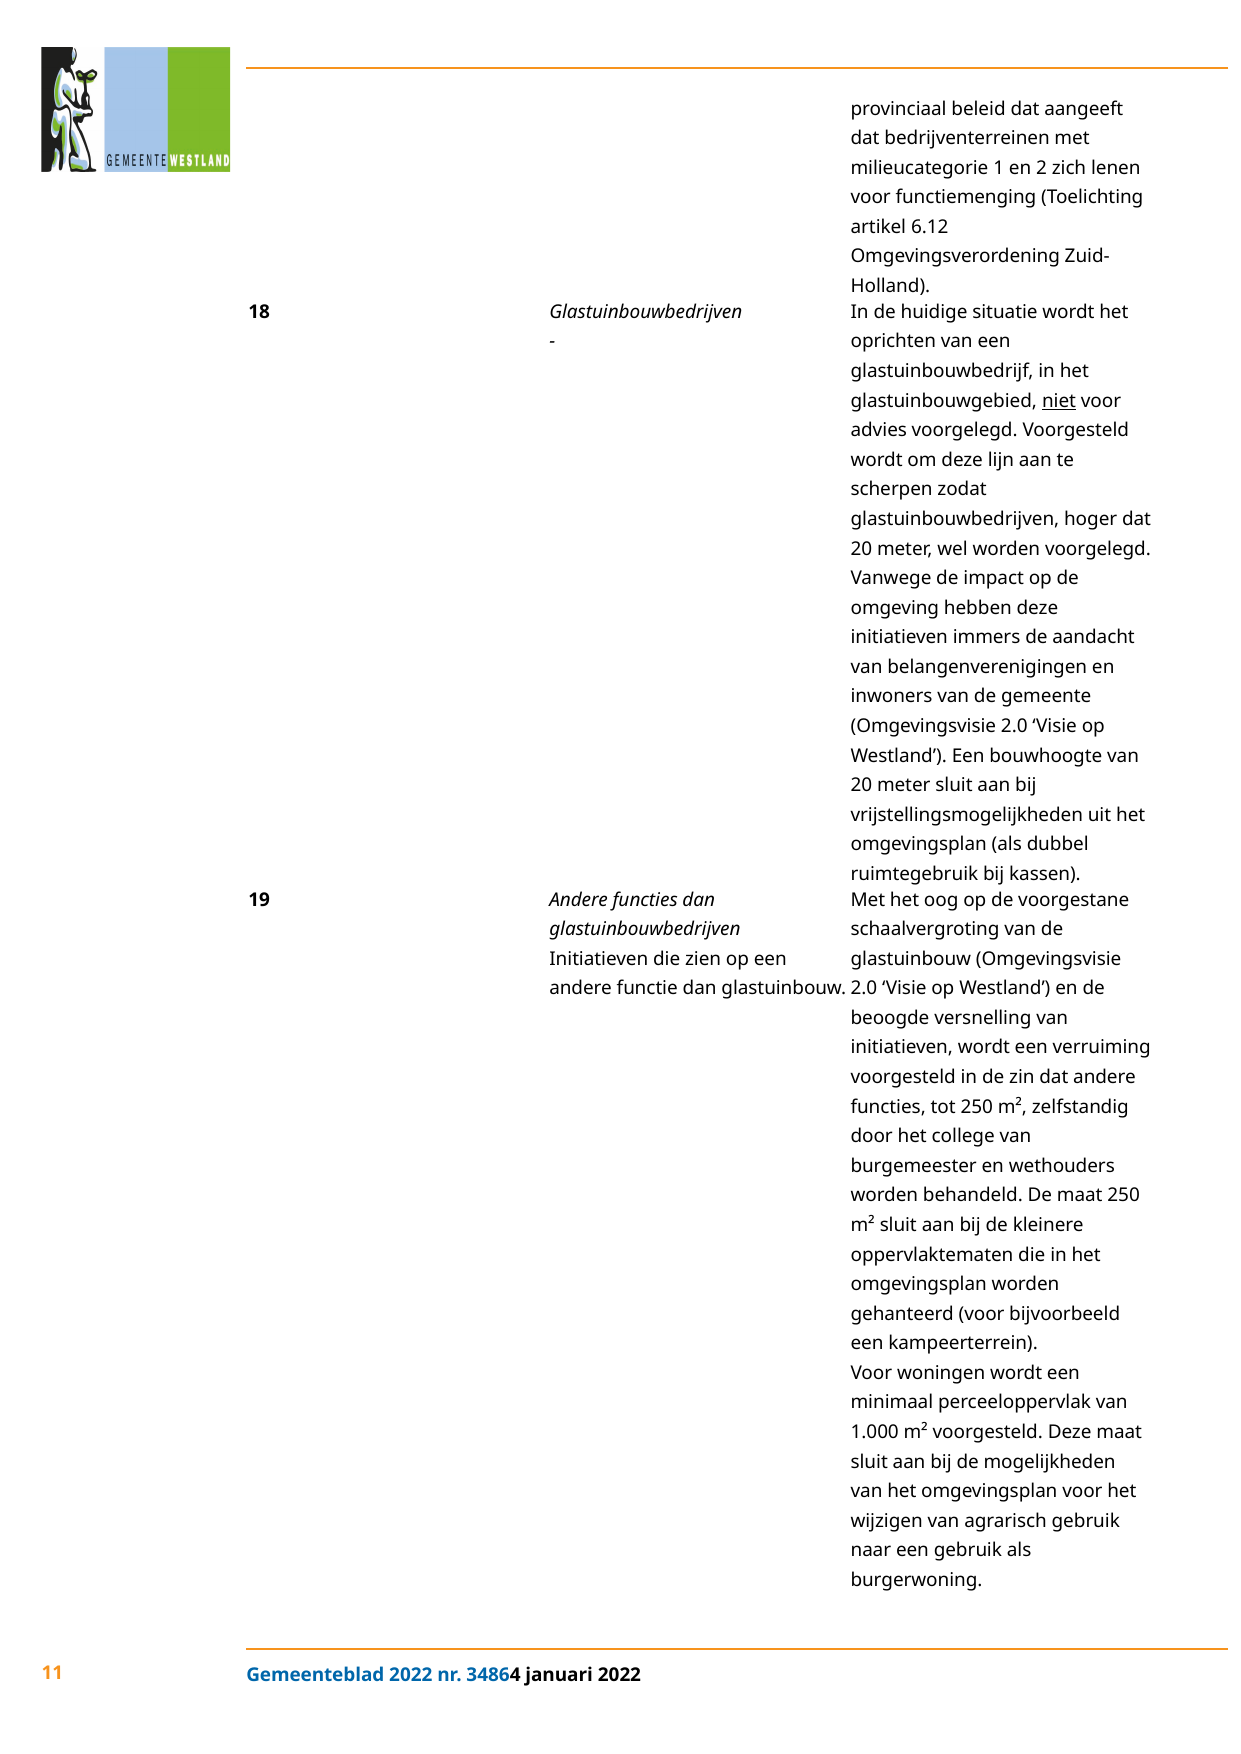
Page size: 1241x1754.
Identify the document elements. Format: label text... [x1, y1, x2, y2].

table_cell Andere functies dan glastuinbouwbedrijven Initiatieven die zien op een andere functie dan glastuinbouw. [549, 886, 850, 1592]
table_cell provinciaal beleid dat aangeeft dat bedrijventerreinen met milieucategorie 1 en 2 zich lenen voor functiemenging (Toelichting artikel 6.12 Omgevingsverordening Zuid-Holland). [850, 95, 1152, 298]
table_cell [248, 95, 549, 298]
picture [41, 47, 231, 172]
table_cell Met het oog op de voorgestane schaalvergroting van de glastuinbouw (Omgevingsvisie 2.0 ‘Visie op Westland’) en de beoogde versnelling van initiatieven, wordt een verruiming voorgesteld in de zin dat andere functies, tot 250 m², zelfstandig door het college van burgemeester en wethouders worden behandeld. De maat 250 m² sluit aan bij de kleinere oppervlaktematen die in het omgevingsplan worden gehanteerd (voor bijvoorbeeld een kampeerterrein). Voor woningen wordt een minimaal perceeloppervlak van 1.000 m² voorgesteld. Deze maat sluit aan bij de mogelijkheden van het omgevingsplan voor het wijzigen van agrarisch gebruik naar een gebruik als burgerwoning. [850, 886, 1152, 1592]
table_cell 19 [248, 886, 549, 1592]
table_cell [549, 95, 850, 298]
table_cell 18 [248, 298, 549, 886]
table_cell Glastuinbouwbedrijven - [549, 298, 850, 886]
table_cell In de huidige situatie wordt het oprichten van een glastuinbouwbedrijf, in het glastuinbouwgebied, niet voor advies voorgelegd. Voorgesteld wordt om deze lijn aan te scherpen zodat glastuinbouwbedrijven, hoger dat 20 meter, wel worden voorgelegd. Vanwege de impact op de omgeving hebben deze initiatieven immers de aandacht van belangenverenigingen en inwoners van de gemeente (Omgevingsvisie 2.0 ‘Visie op Westland’). Een bouwhoogte van 20 meter sluit aan bij vrijstellingsmogelijkheden uit het omgevingsplan (als dubbel ruimtegebruik bij kassen). [850, 298, 1152, 886]
